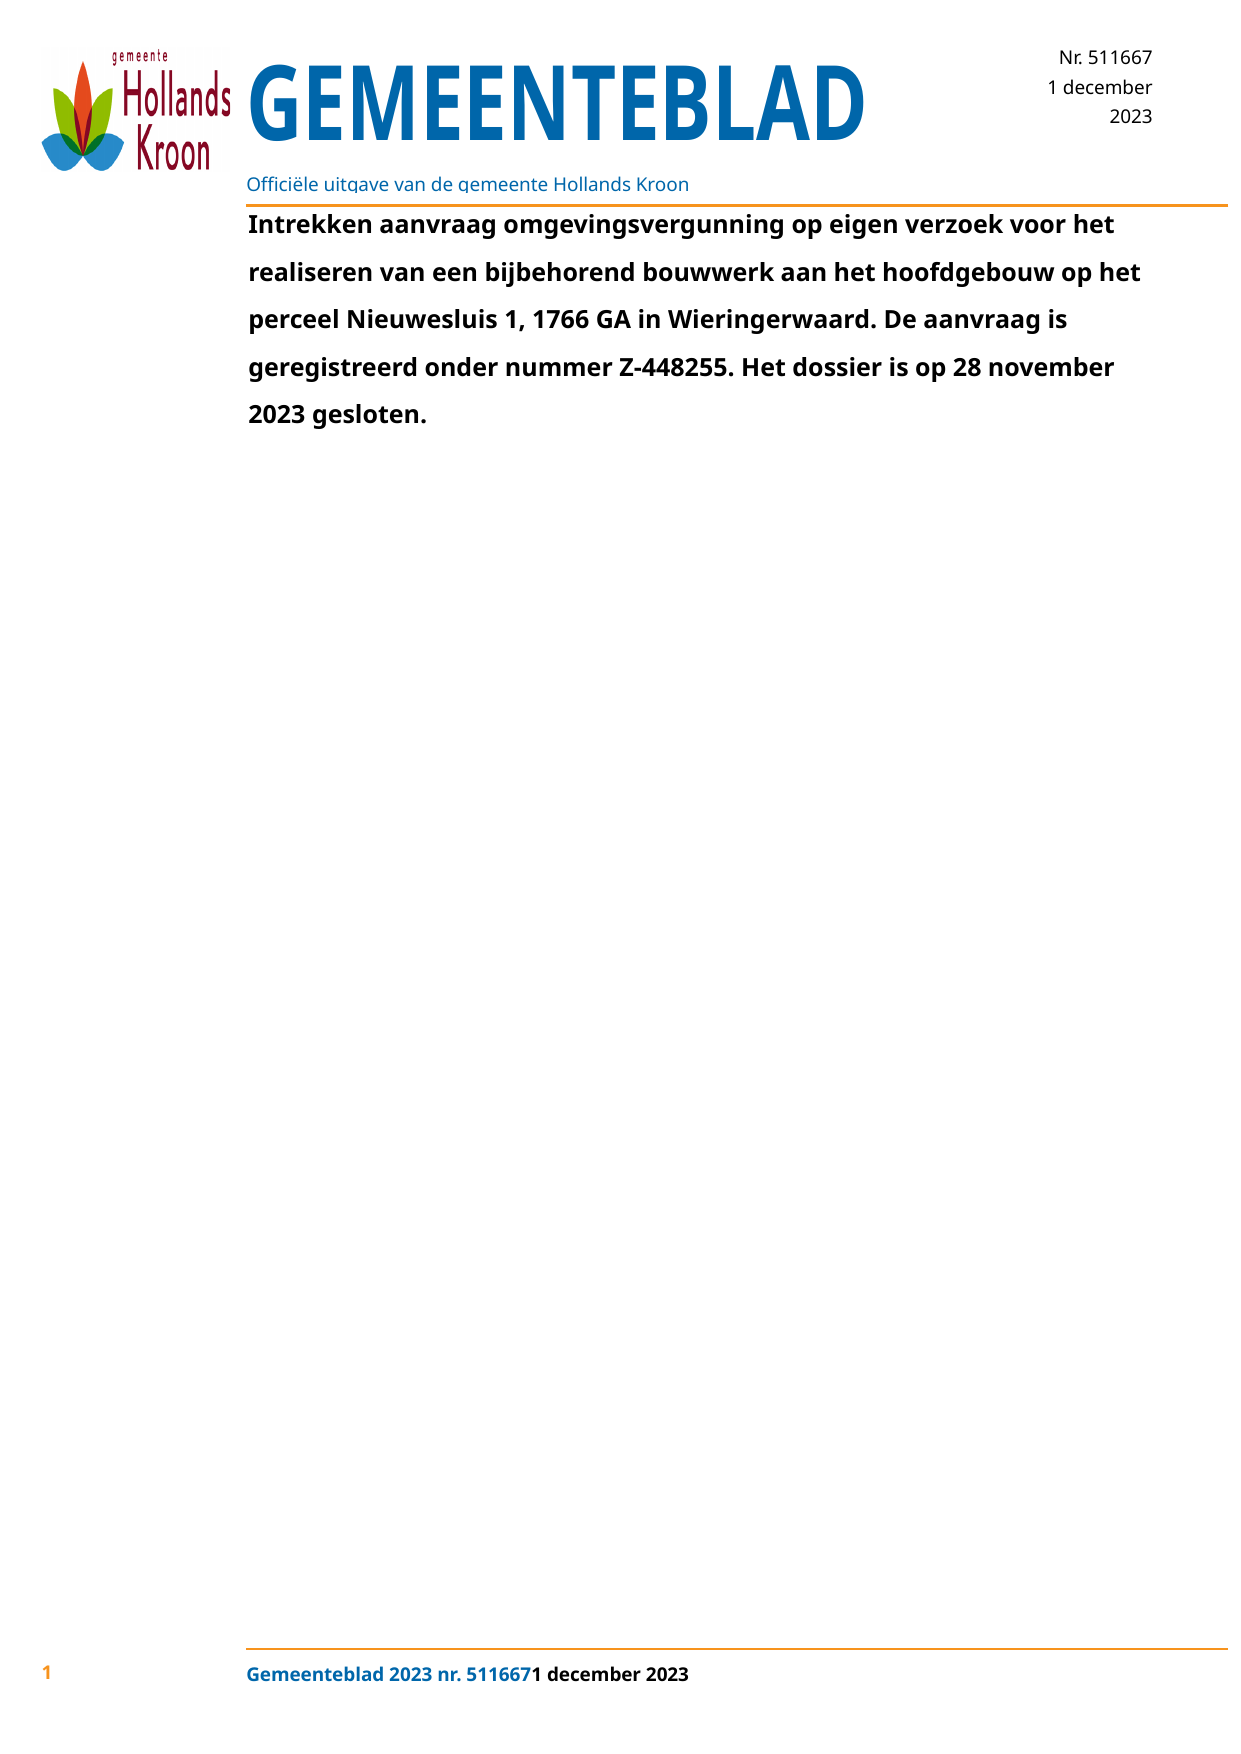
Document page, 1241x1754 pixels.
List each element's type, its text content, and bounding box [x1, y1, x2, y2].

picture [41, 47, 231, 172]
text Intrekken aanvraag omgevingsvergunning op eigen verzoek voor het realiseren van een bijbehorend bouwwerk aan het hoofdgebouw op het perceel Nieuwesluis 1, 1766 GA in Wieringerwaard. De aanvraag is geregistreerd onder nummer Z-448255. Het dossier is op 28 november 2023 gesloten. [248, 207, 1152, 431]
